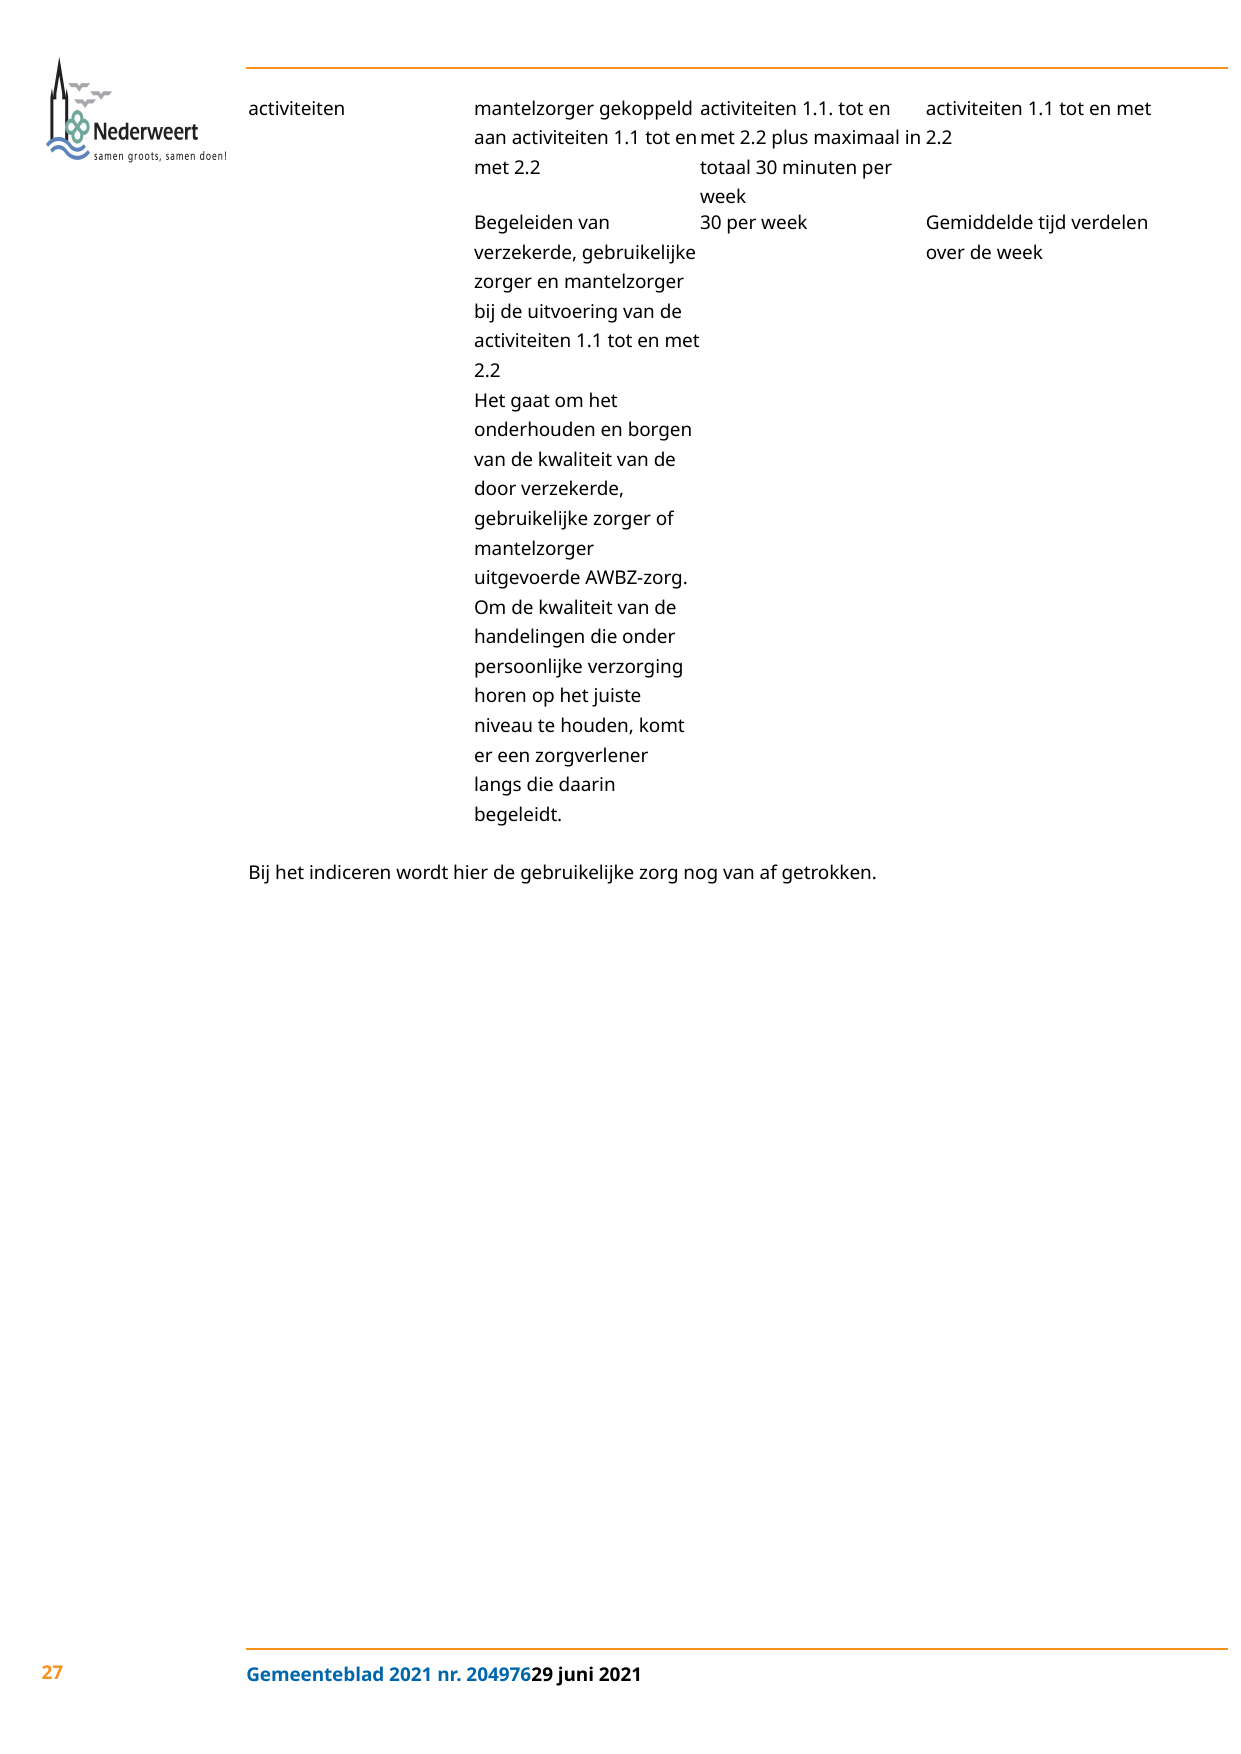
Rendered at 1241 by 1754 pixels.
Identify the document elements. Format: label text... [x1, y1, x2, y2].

table_cell [248, 209, 474, 827]
picture [41, 47, 231, 172]
table_cell mantelzorger gekoppeld aan activiteiten 1.1 tot en met 2.2 [474, 95, 700, 209]
table_cell Gemiddelde tijd verdelen over de week [926, 209, 1152, 827]
table_cell activiteiten 1.1 tot en met 2.2 [926, 95, 1152, 209]
table_cell activiteiten [248, 95, 474, 209]
table_cell Begeleiden van verzekerde, gebruikelijke zorger en mantelzorger bij de uitvoering van de activiteiten 1.1 tot en met 2.2 Het gaat om het onderhouden en borgen van de kwaliteit van de door verzekerde, gebruikelijke zorger of mantelzorger uitgevoerde AWBZ-zorg. Om de kwaliteit van de handelingen die onder persoonlijke verzorging horen op het juiste niveau te houden, komt er een zorgverlener langs die daarin begeleidt. [474, 209, 700, 827]
text Bij het indiceren wordt hier de gebruikelijke zorg nog van af getrokken. [248, 859, 1152, 885]
table_cell activiteiten 1.1. tot en met 2.2 plus maximaal in totaal 30 minuten per week [700, 95, 926, 209]
table_cell 30 per week [700, 209, 926, 827]
